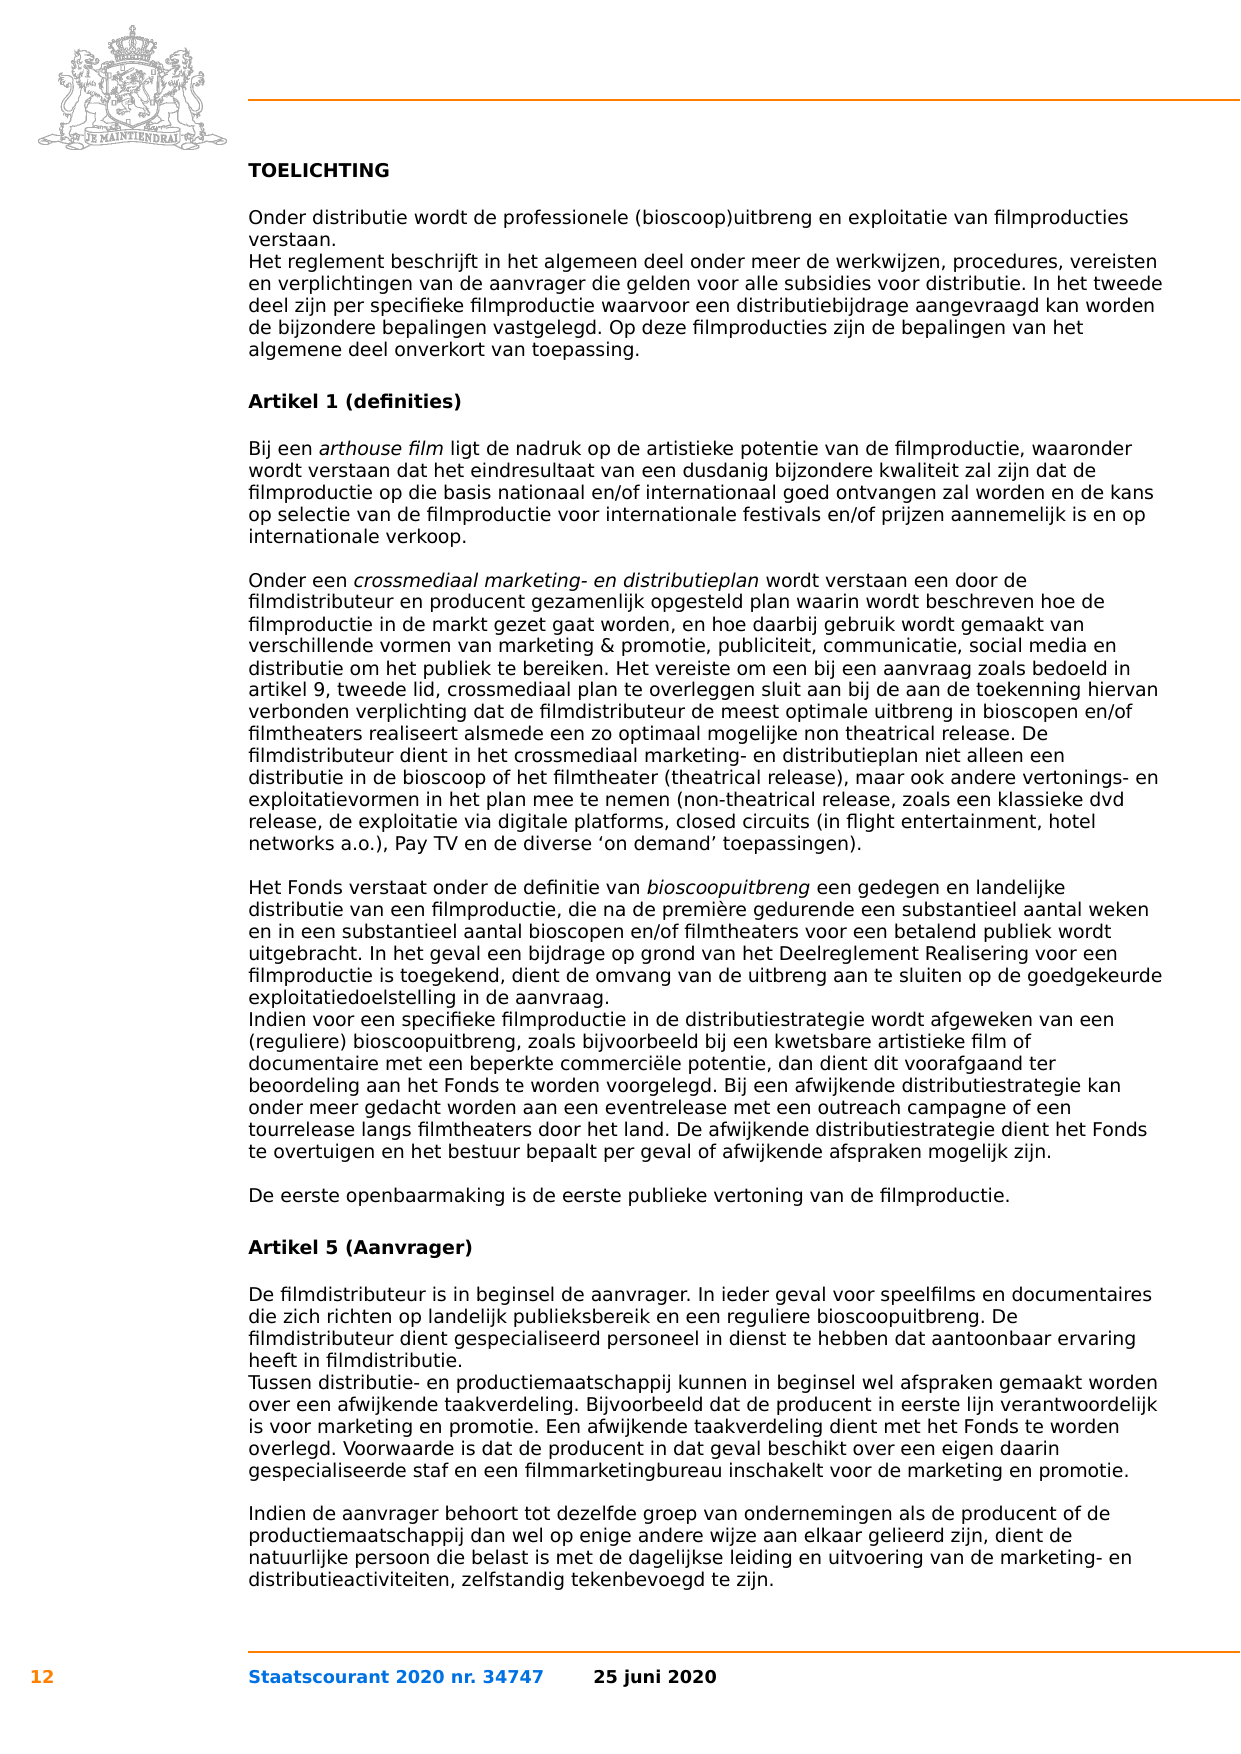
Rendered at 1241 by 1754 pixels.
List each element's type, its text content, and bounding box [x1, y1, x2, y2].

text Indien voor een specifieke filmproductie in de distributiestrategie wordt afgeweken van een (reguliere) bioscoopuitbreng, zoals bijvoorbeeld bij een kwetsbare artistieke film of documentaire met een beperkte commerciële potentie, dan dient dit voorafgaand ter beoordeling aan het Fonds te worden voorgelegd. Bij een afwijkende distributiestrategie kan onder meer gedacht worden aan een eventrelease met een outreach campagne of een tourrelease langs filmtheaters door het land. De afwijkende distributiestrategie dient het Fonds te overtuigen en het bestuur bepaalt per geval of afwijkende afspraken mogelijk zijn. [248, 1009, 1163, 1163]
text Onder een crossmediaal marketing- en distributieplan wordt verstaan een door de filmdistributeur en producent gezamenlijk opgesteld plan waarin wordt beschreven hoe de filmproductie in de markt gezet gaat worden, en hoe daarbij gebruik wordt gemaakt van verschillende vormen van marketing & promotie, publiciteit, communicatie, social media en distributie om het publiek te bereiken. Het vereiste om een bij een aanvraag zoals bedoeld in artikel 9, tweede lid, crossmediaal plan te overleggen sluit aan bij de aan de toekenning hiervan verbonden verplichting dat de filmdistributeur de meest optimale uitbreng in bioscopen en/of filmtheaters realiseert alsmede een zo optimaal mogelijke non theatrical release. De filmdistributeur dient in het crossmediaal marketing- en distributieplan niet alleen een distributie in de bioscoop of het filmtheater (theatrical release), maar ook andere vertonings- en exploitatievormen in het plan mee te nemen (non-theatrical release, zoals een klassieke dvd release, de exploitatie via digitale platforms, closed circuits (in flight entertainment, hotel networks a.o.), Pay TV en de diverse ‘on demand’ toepassingen). [248, 569, 1163, 855]
text Het reglement beschrijft in het algemeen deel onder meer de werkwijzen, procedures, vereisten en verplichtingen van de aanvrager die gelden voor alle subsidies voor distributie. In het tweede deel zijn per specifieke filmproductie waarvoor een distributiebijdrage aangevraagd kan worden de bijzondere bepalingen vastgelegd. Op deze filmproducties zijn de bepalingen van het algemene deel onverkort van toepassing. [248, 251, 1163, 361]
text Indien de aanvrager behoort tot dezelfde groep van ondernemingen als de producent of de productiemaatschappij dan wel op enige andere wijze aan elkaar gelieerd zijn, dient de natuurlijke persoon die belast is met de dagelijkse leiding en uitvoering van de marketing- en distributieactiviteiten, zelfstandig tekenbevoegd te zijn. [248, 1503, 1163, 1591]
picture [38, 25, 227, 150]
text De filmdistributeur is in beginsel de aanvrager. In ieder geval voor speelfilms en documentaires die zich richten op landelijk publieksbereik en een reguliere bioscoopuitbreng. De filmdistributeur dient gespecialiseerd personeel in dienst te hebben dat aantoonbaar ervaring heeft in filmdistributie. [248, 1284, 1163, 1372]
subtitle TOELICHTING [248, 160, 1163, 182]
text Bij een arthouse film ligt de nadruk op de artistieke potentie van de filmproductie, waaronder wordt verstaan dat het eindresultaat van een dusdanig bijzondere kwaliteit zal zijn dat de filmproductie op die basis nationaal en/of internationaal goed ontvangen zal worden en de kans op selectie van de filmproductie voor internationale festivals en/of prijzen aannemelijk is en op internationale verkoop. [248, 438, 1163, 548]
text De eerste openbaarmaking is de eerste publieke vertoning van de filmproductie. [248, 1185, 1163, 1207]
subtitle Artikel 1 (definities) [248, 391, 1163, 413]
subtitle Artikel 5 (Aanvrager) [248, 1237, 1163, 1259]
text Onder distributie wordt de professionele (bioscoop)uitbreng en exploitatie van filmproducties verstaan. [248, 207, 1163, 251]
text Het Fonds verstaat onder de definitie van bioscoopuitbreng een gedegen en landelijke distributie van een filmproductie, die na de première gedurende een substantieel aantal weken en in een substantieel aantal bioscopen en/of filmtheaters voor een betalend publiek wordt uitgebracht. In het geval een bijdrage op grond van het Deelreglement Realisering voor een filmproductie is toegekend, dient de omvang van de uitbreng aan te sluiten op de goedgekeurde exploitatiedoelstelling in de aanvraag. [248, 877, 1163, 1009]
text Tussen distributie- en productiemaatschappij kunnen in beginsel wel afspraken gemaakt worden over een afwijkende taakverdeling. Bijvoorbeeld dat de producent in eerste lijn verantwoordelijk is voor marketing en promotie. Een afwijkende taakverdeling dient met het Fonds te worden overlegd. Voorwaarde is dat de producent in dat geval beschikt over een eigen daarin gespecialiseerde staf en een filmmarketingbureau inschakelt voor de marketing en promotie. [248, 1372, 1163, 1481]
